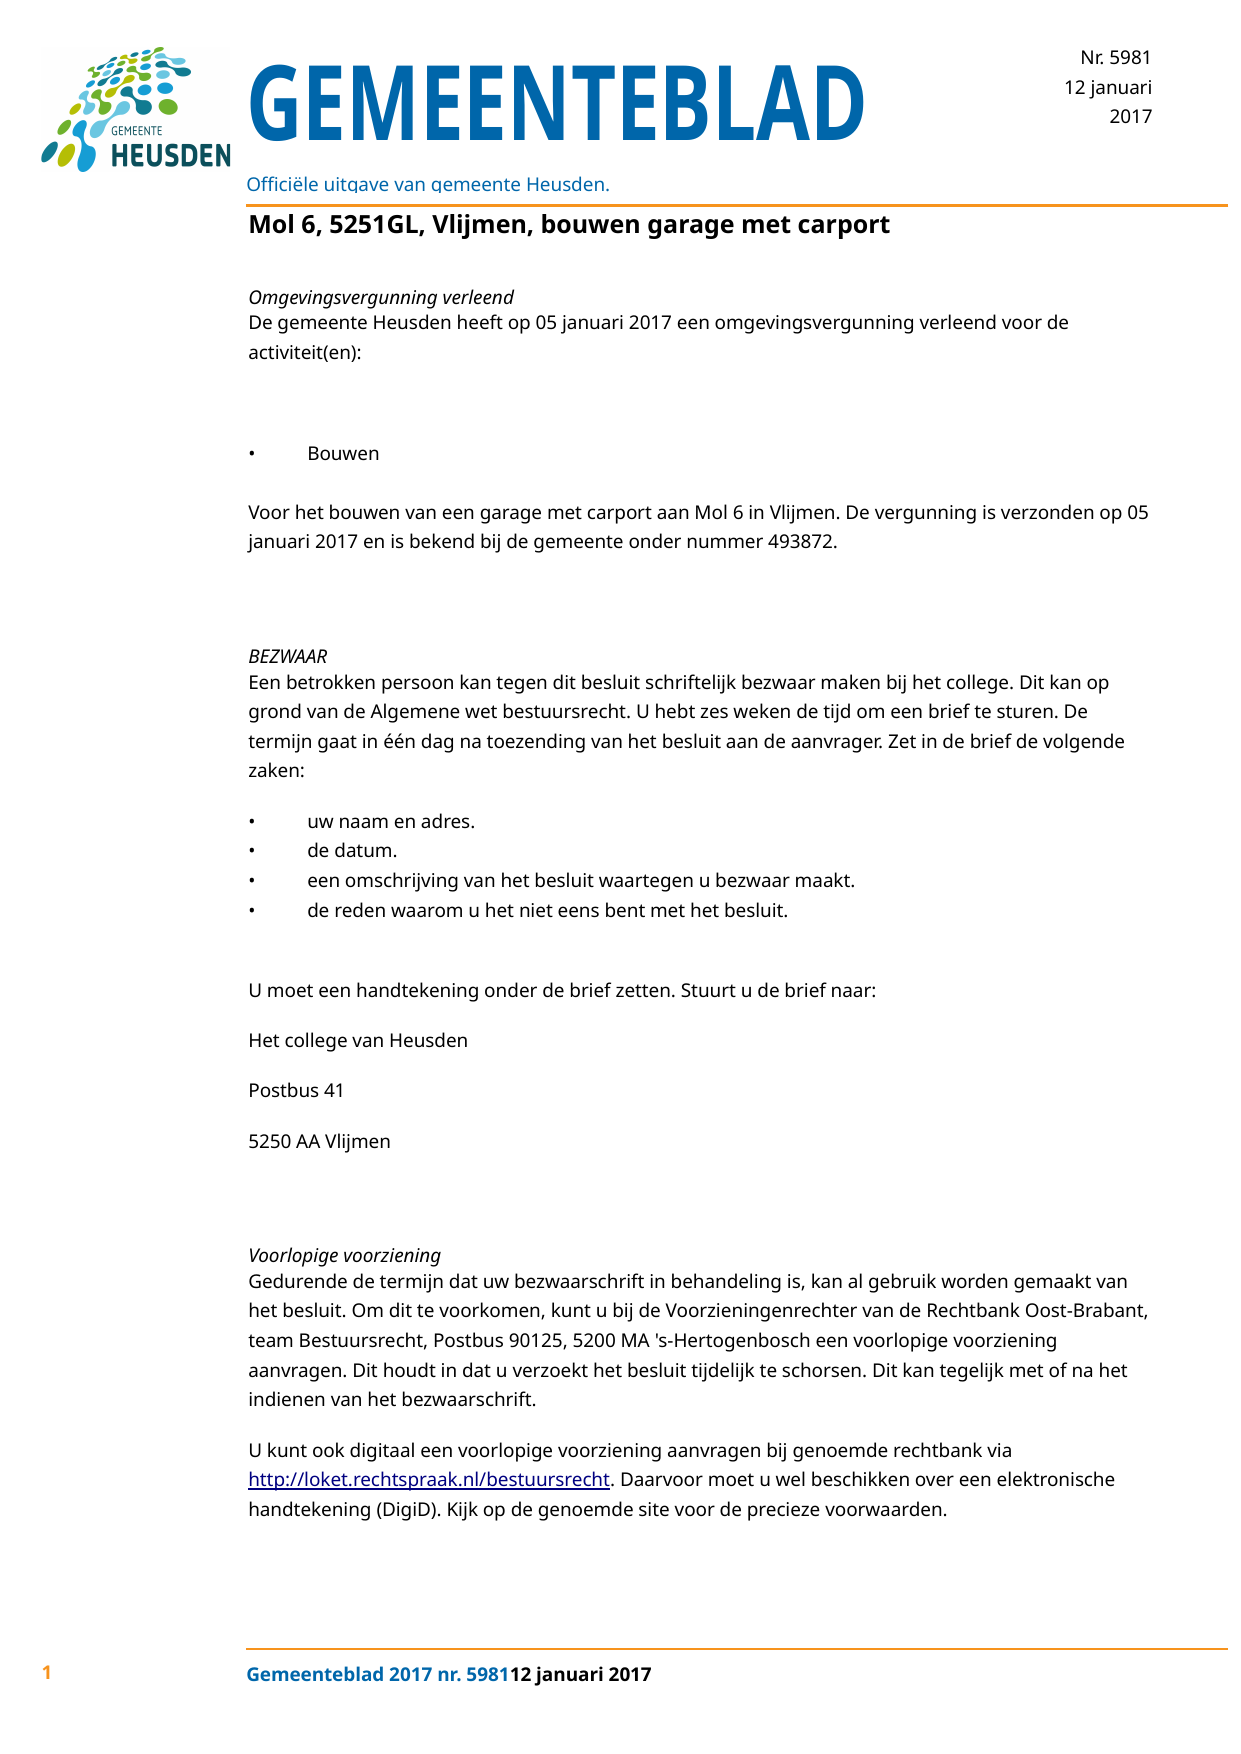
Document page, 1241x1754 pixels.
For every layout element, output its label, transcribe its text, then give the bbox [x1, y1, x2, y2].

text Voor het bouwen van een garage met carport aan Mol 6 in Vlijmen. De vergunning is verzonden op 05 januari 2017 en is bekend bij de gemeente onder nummer 493872. [248, 499, 1152, 554]
list uw naam en adres. [248, 808, 1152, 834]
list de datum. [248, 838, 1152, 863]
list een omschrijving van het besluit waartegen u bezwaar maakt. [248, 867, 1152, 893]
text 5250 AA Vlijmen [248, 1128, 1152, 1154]
text Omgevingsvergunning verleend [248, 284, 1152, 309]
text U kunt ook digitaal een voorlopige voorziening aanvragen bij genoemde rechtbank via http://loket.rechtspraak.nl/bestuursrecht. Daarvoor moet u wel beschikken over een elektronische handtekening (DigiD). Kijk op de genoemde site voor de precieze voorwaarden. [248, 1437, 1152, 1522]
text Een betrokken persoon kan tegen dit besluit schriftelijk bezwaar maken bij het college. Dit kan op grond van de Algemene wet bestuursrecht. U hebt zes weken de tijd om een brief te sturen. De termijn gaat in één dag na toezending van het besluit aan de aanvrager. Zet in de brief de volgende zaken: [248, 669, 1152, 783]
list de reden waarom u het niet eens bent met het besluit. [248, 897, 1152, 922]
text BEZWAAR [248, 643, 1152, 669]
list Bouwen [248, 440, 1152, 466]
text De gemeente Heusden heeft op 05 januari 2017 een omgevingsvergunning verleend voor de activiteit(en): [248, 309, 1152, 365]
text Het college van Heusden [248, 1027, 1152, 1053]
picture [41, 47, 231, 172]
text Mol 6, 5251GL, Vlijmen, bouwen garage met carport [248, 207, 1152, 241]
text Gedurende de termijn dat uw bezwaarschrift in behandeling is, kan al gebruik worden gemaakt van het besluit. Om dit te voorkomen, kunt u bij de Voorzieningenrechter van de Rechtbank Oost-Brabant, team Bestuursrecht, Postbus 90125, 5200 MA 's-Hertogenbosch een voorlopige voorziening aanvragen. Dit houdt in dat u verzoekt het besluit tijdelijk te schorsen. Dit kan tegelijk met of na het indienen van het bezwaarschrift. [248, 1268, 1152, 1412]
text U moet een handtekening onder de brief zetten. Stuurt u de brief naar: [248, 977, 1152, 1002]
text Voorlopige voorziening [248, 1242, 1152, 1268]
text Postbus 41 [248, 1078, 1152, 1103]
